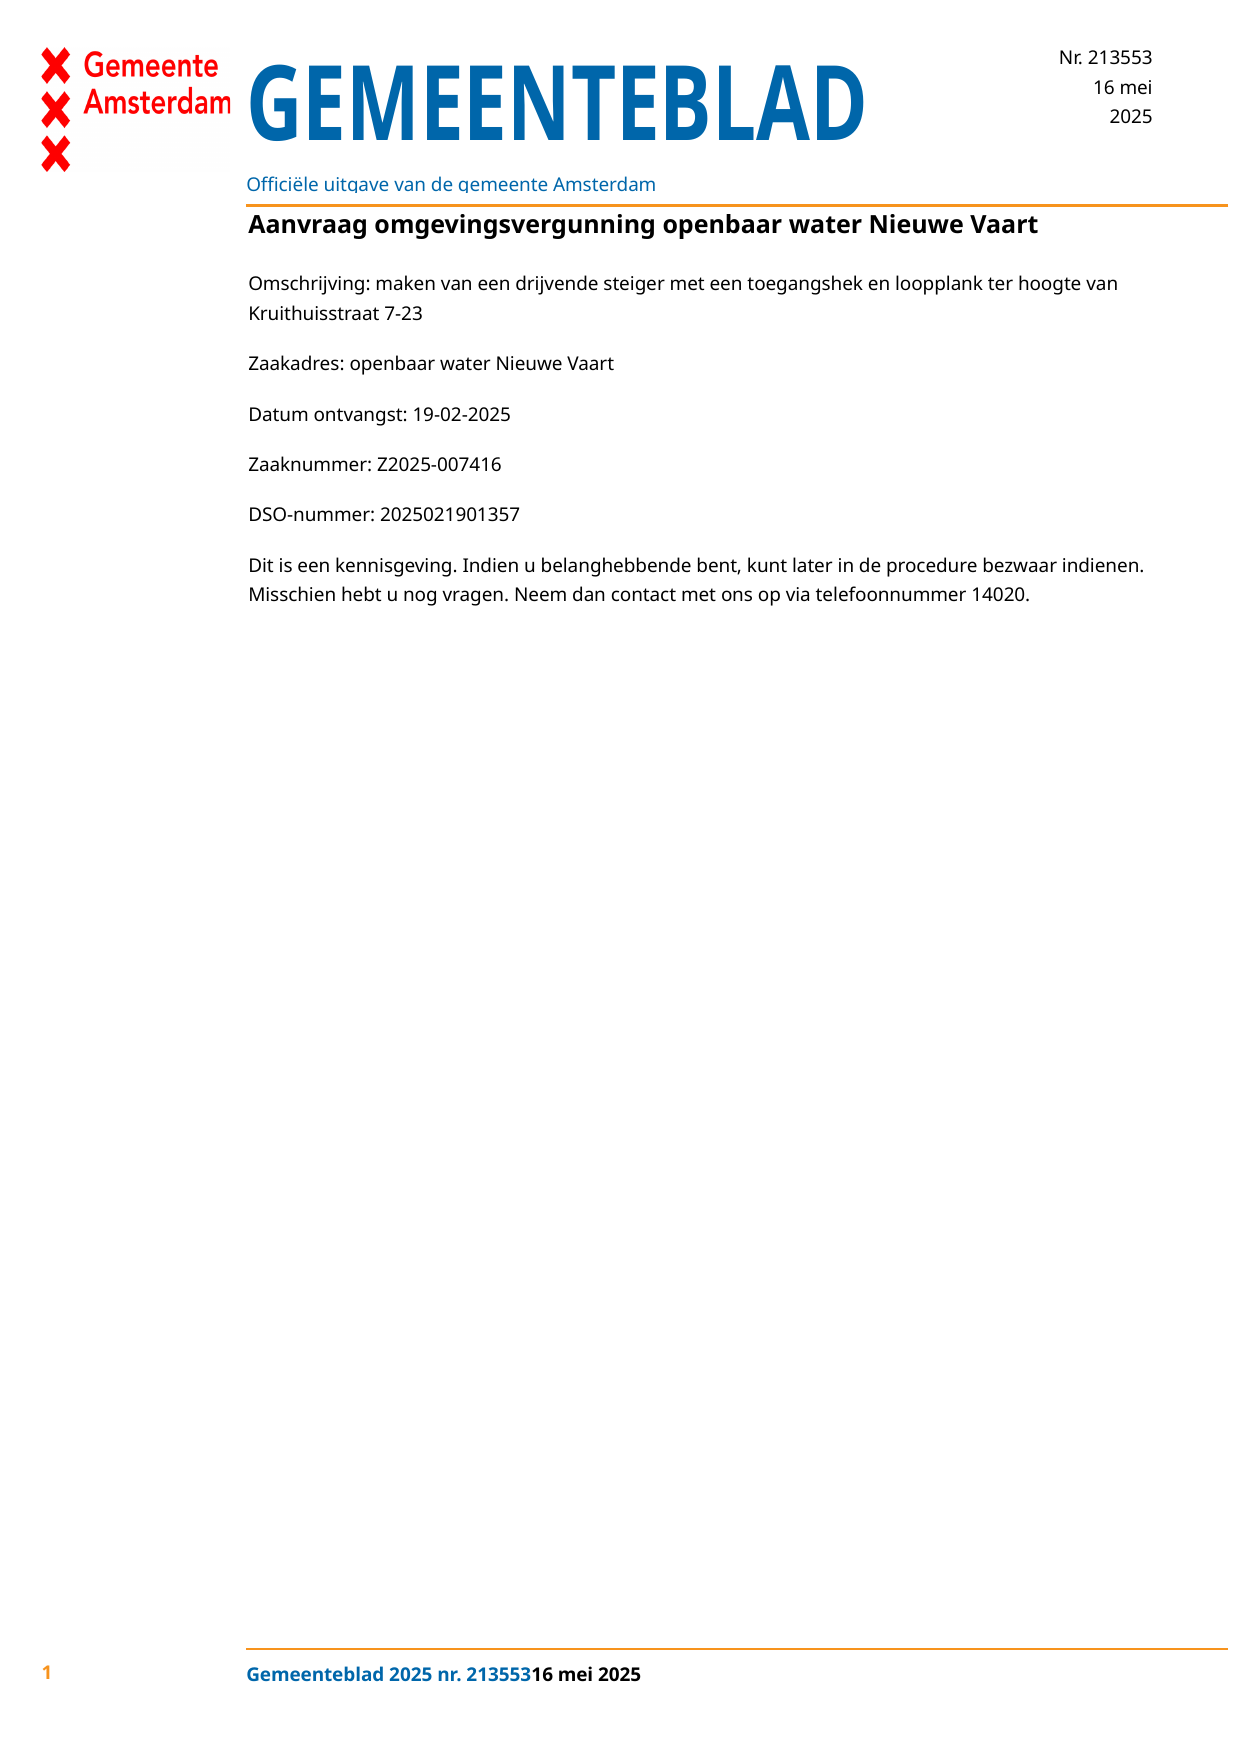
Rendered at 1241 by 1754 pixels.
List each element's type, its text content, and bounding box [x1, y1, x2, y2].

picture [41, 47, 231, 172]
text Zaaknummer: Z2025-007416 [248, 451, 1152, 477]
text Dit is een kennisgeving. Indien u belanghebbende bent, kunt later in de procedure bezwaar indienen. Misschien hebt u nog vragen. Neem dan contact met ons op via telefoonnummer 14020. [248, 552, 1152, 607]
text DSO-nummer: 2025021901357 [248, 502, 1152, 527]
text Aanvraag omgevingsvergunning openbaar water Nieuwe Vaart [248, 207, 1152, 241]
text Omschrijving: maken van een drijvende steiger met een toegangshek en loopplank ter hoogte van Kruithuisstraat 7-23 [248, 270, 1152, 326]
text Datum ontvangst: 19-02-2025 [248, 401, 1152, 426]
text Zaakadres: openbaar water Nieuwe Vaart [248, 350, 1152, 376]
